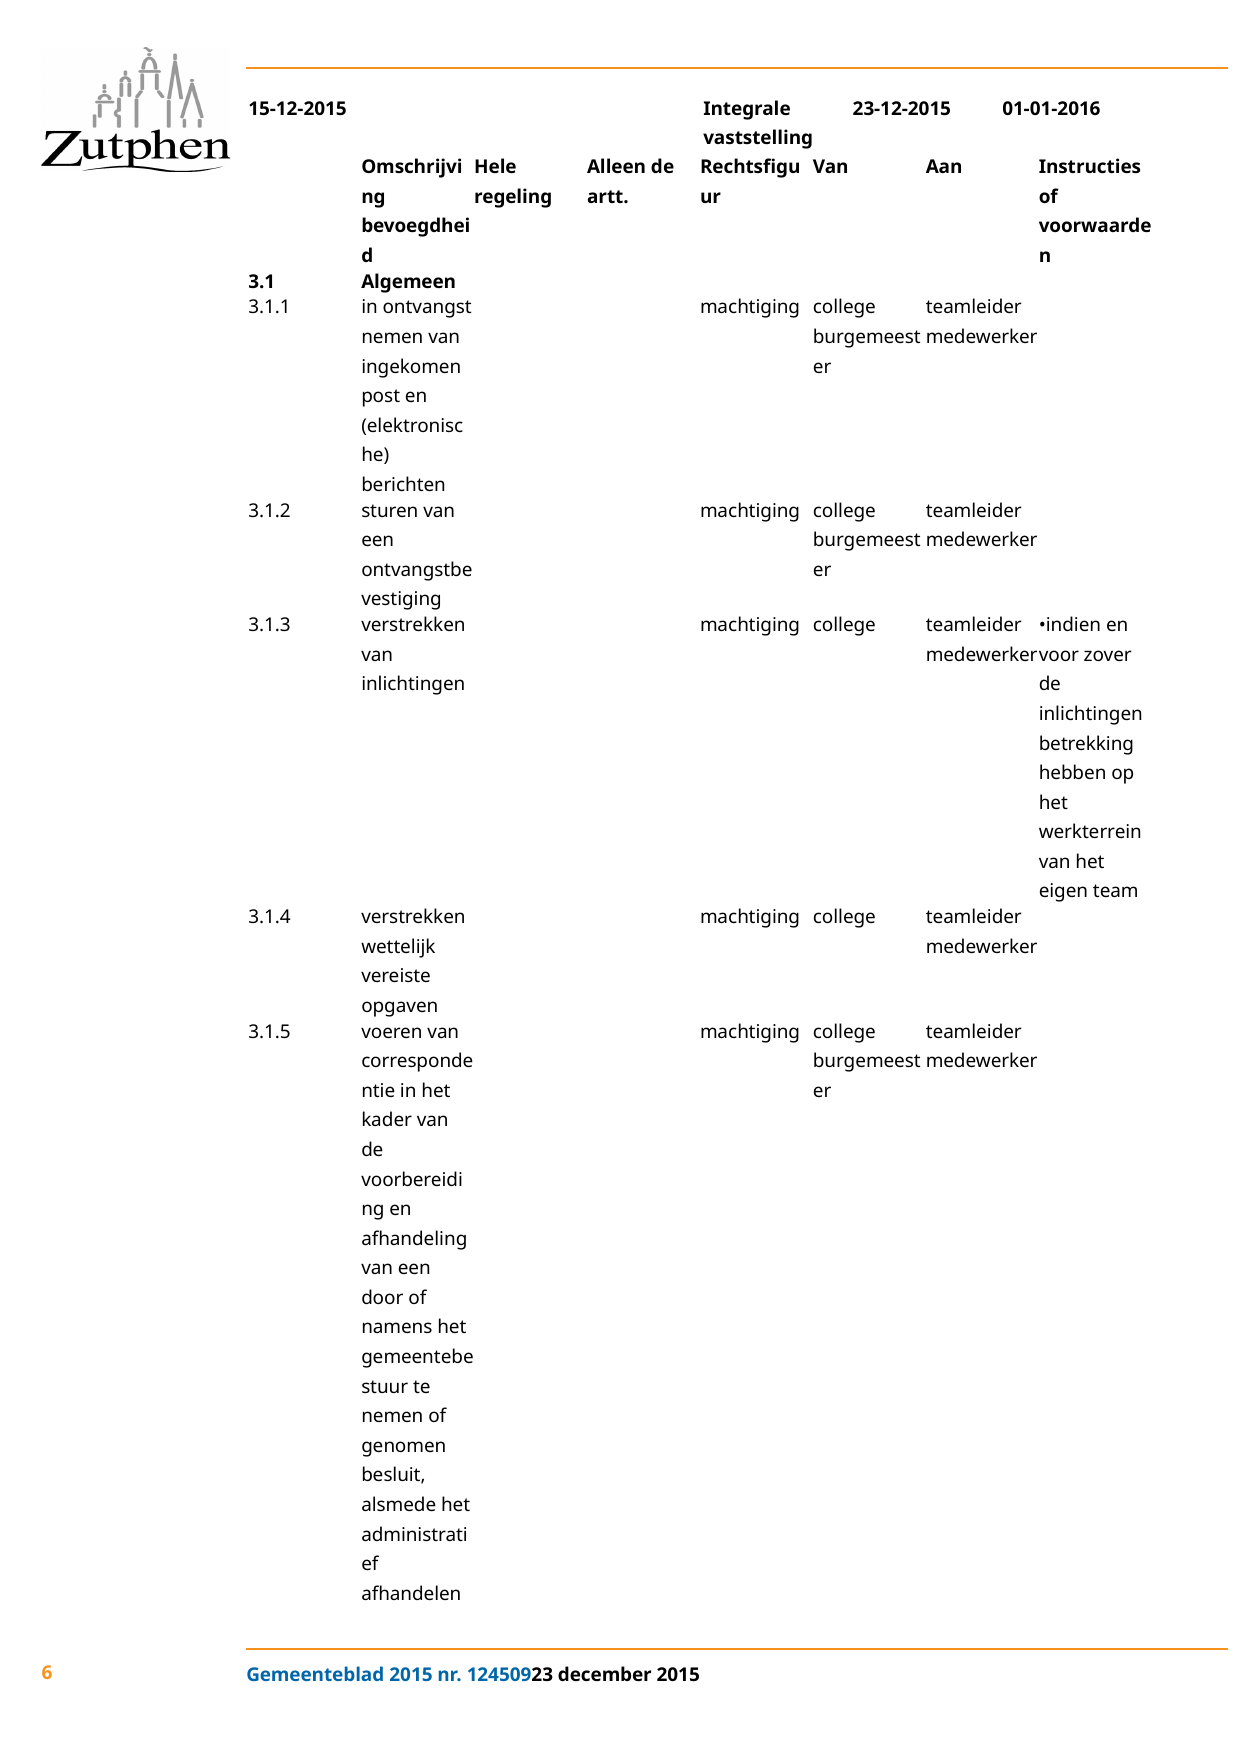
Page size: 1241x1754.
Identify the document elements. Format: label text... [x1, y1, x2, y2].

table_cell college burgemeester [813, 294, 926, 497]
table_cell [587, 294, 700, 497]
table_cell 3.1 [248, 268, 361, 294]
table_cell [587, 611, 700, 903]
picture [41, 47, 231, 172]
table_header Aan [926, 154, 1038, 268]
table_cell 3.1.3 [248, 611, 361, 903]
table_cell 3.1.4 [248, 903, 361, 1018]
table_cell 23-12-2015 [853, 95, 1002, 150]
table_cell 3.1.2 [248, 497, 361, 611]
table_cell [587, 903, 700, 1018]
table_cell [398, 95, 553, 150]
table_cell sturen van een ontvangstbevestiging [361, 497, 474, 611]
table_cell [474, 611, 587, 903]
table_cell [474, 294, 587, 497]
table_cell teamleider medewerker [926, 1018, 1038, 1606]
table_cell college [813, 611, 926, 903]
table_cell [587, 497, 700, 611]
table_cell [1039, 1018, 1152, 1606]
table_cell teamleider medewerker [926, 903, 1038, 1018]
table_cell machtiging [700, 294, 813, 497]
table_cell [1039, 903, 1152, 1018]
table_cell machtiging [700, 611, 813, 903]
table_cell college burgemeester [813, 497, 926, 611]
table_cell verstrekken van inlichtingen [361, 611, 474, 903]
table_cell [474, 903, 587, 1018]
table_cell [554, 95, 703, 150]
table_cell verstrekken wettelijk vereiste opgaven [361, 903, 474, 1018]
table_cell [474, 1018, 587, 1606]
table_cell [587, 1018, 700, 1606]
table_cell [1039, 497, 1152, 611]
table_cell machtiging [700, 1018, 813, 1606]
table_cell machtiging [700, 497, 813, 611]
table_cell [1039, 294, 1152, 497]
table_cell 01-01-2016 [1002, 95, 1152, 150]
table_header Instructies of voorwaarden [1039, 154, 1152, 268]
table_cell •indien en voor zover de inlichtingen betrekking hebben op het werkterrein van het eigen team [1039, 611, 1152, 903]
table_header Van [813, 154, 926, 268]
table_cell teamleider medewerker [926, 611, 1038, 903]
table_header [248, 154, 361, 268]
table_cell college burgemeester [813, 1018, 926, 1606]
table_cell voeren van correspondentie in het kader van de voorbereiding en afhandeling van een door of namens het gemeentebestuur te nemen of genomen besluit, alsmede het administratief afhandelen [361, 1018, 474, 1606]
table_cell 15-12-2015 [248, 95, 397, 150]
table_header Hele regeling [474, 154, 587, 268]
table_cell 3.1.1 [248, 294, 361, 497]
table_cell teamleider medewerker [926, 497, 1038, 611]
table_cell teamleider medewerker [926, 294, 1038, 497]
table_cell [474, 497, 587, 611]
table_cell machtiging [700, 903, 813, 1018]
table_cell in ontvangst nemen van ingekomen post en (elektronische) berichten [361, 294, 474, 497]
table_cell Algemeen [361, 268, 1152, 294]
table_header Alleen de artt. [587, 154, 700, 268]
table_cell 3.1.5 [248, 1018, 361, 1606]
table_header Rechtsfiguur [700, 154, 813, 268]
table_cell college [813, 903, 926, 1018]
table_header Omschrijving bevoegdheid [361, 154, 474, 268]
table_cell Integrale vaststelling [703, 95, 852, 150]
